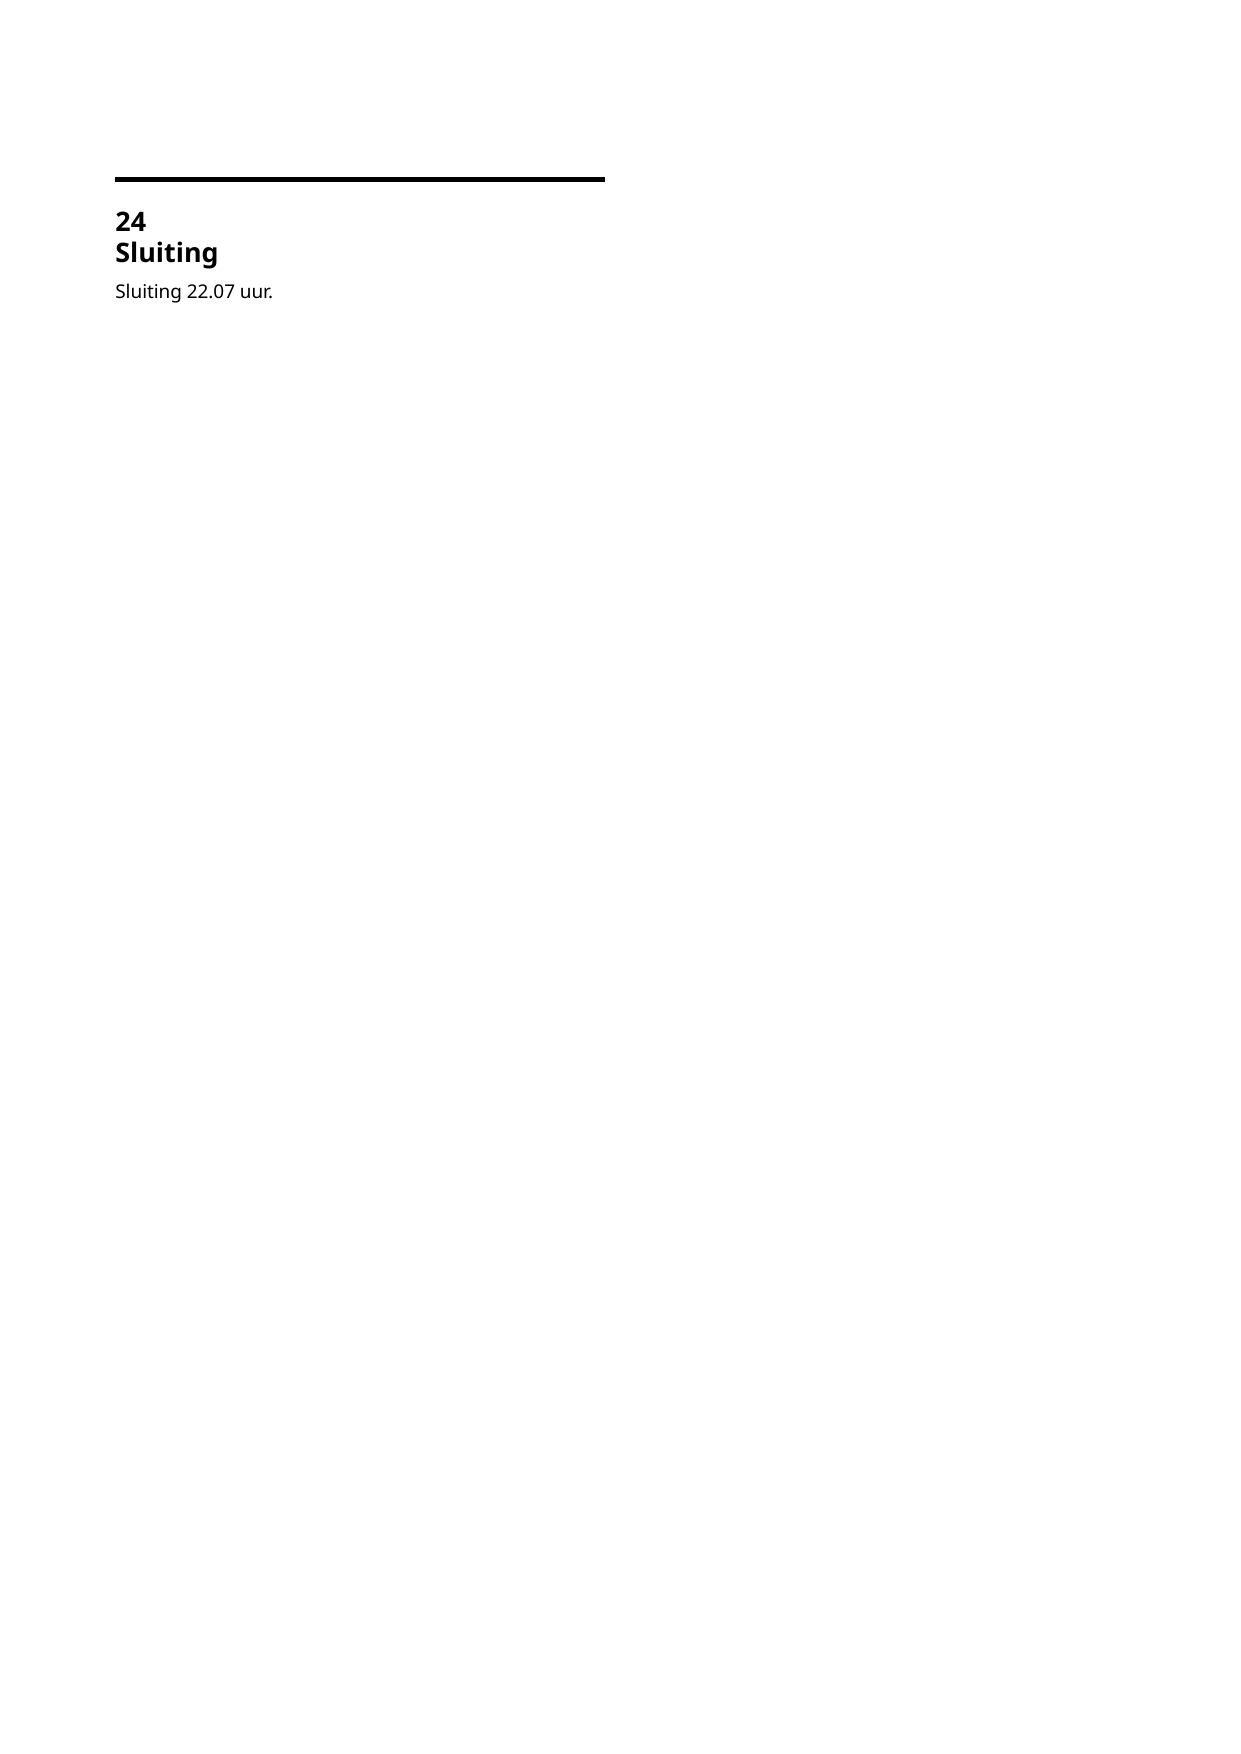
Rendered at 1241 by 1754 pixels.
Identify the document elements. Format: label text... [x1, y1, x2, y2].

text Sluiting 22.07 uur. [115, 283, 605, 302]
text 24 [115, 203, 605, 239]
text Sluiting [115, 239, 605, 283]
